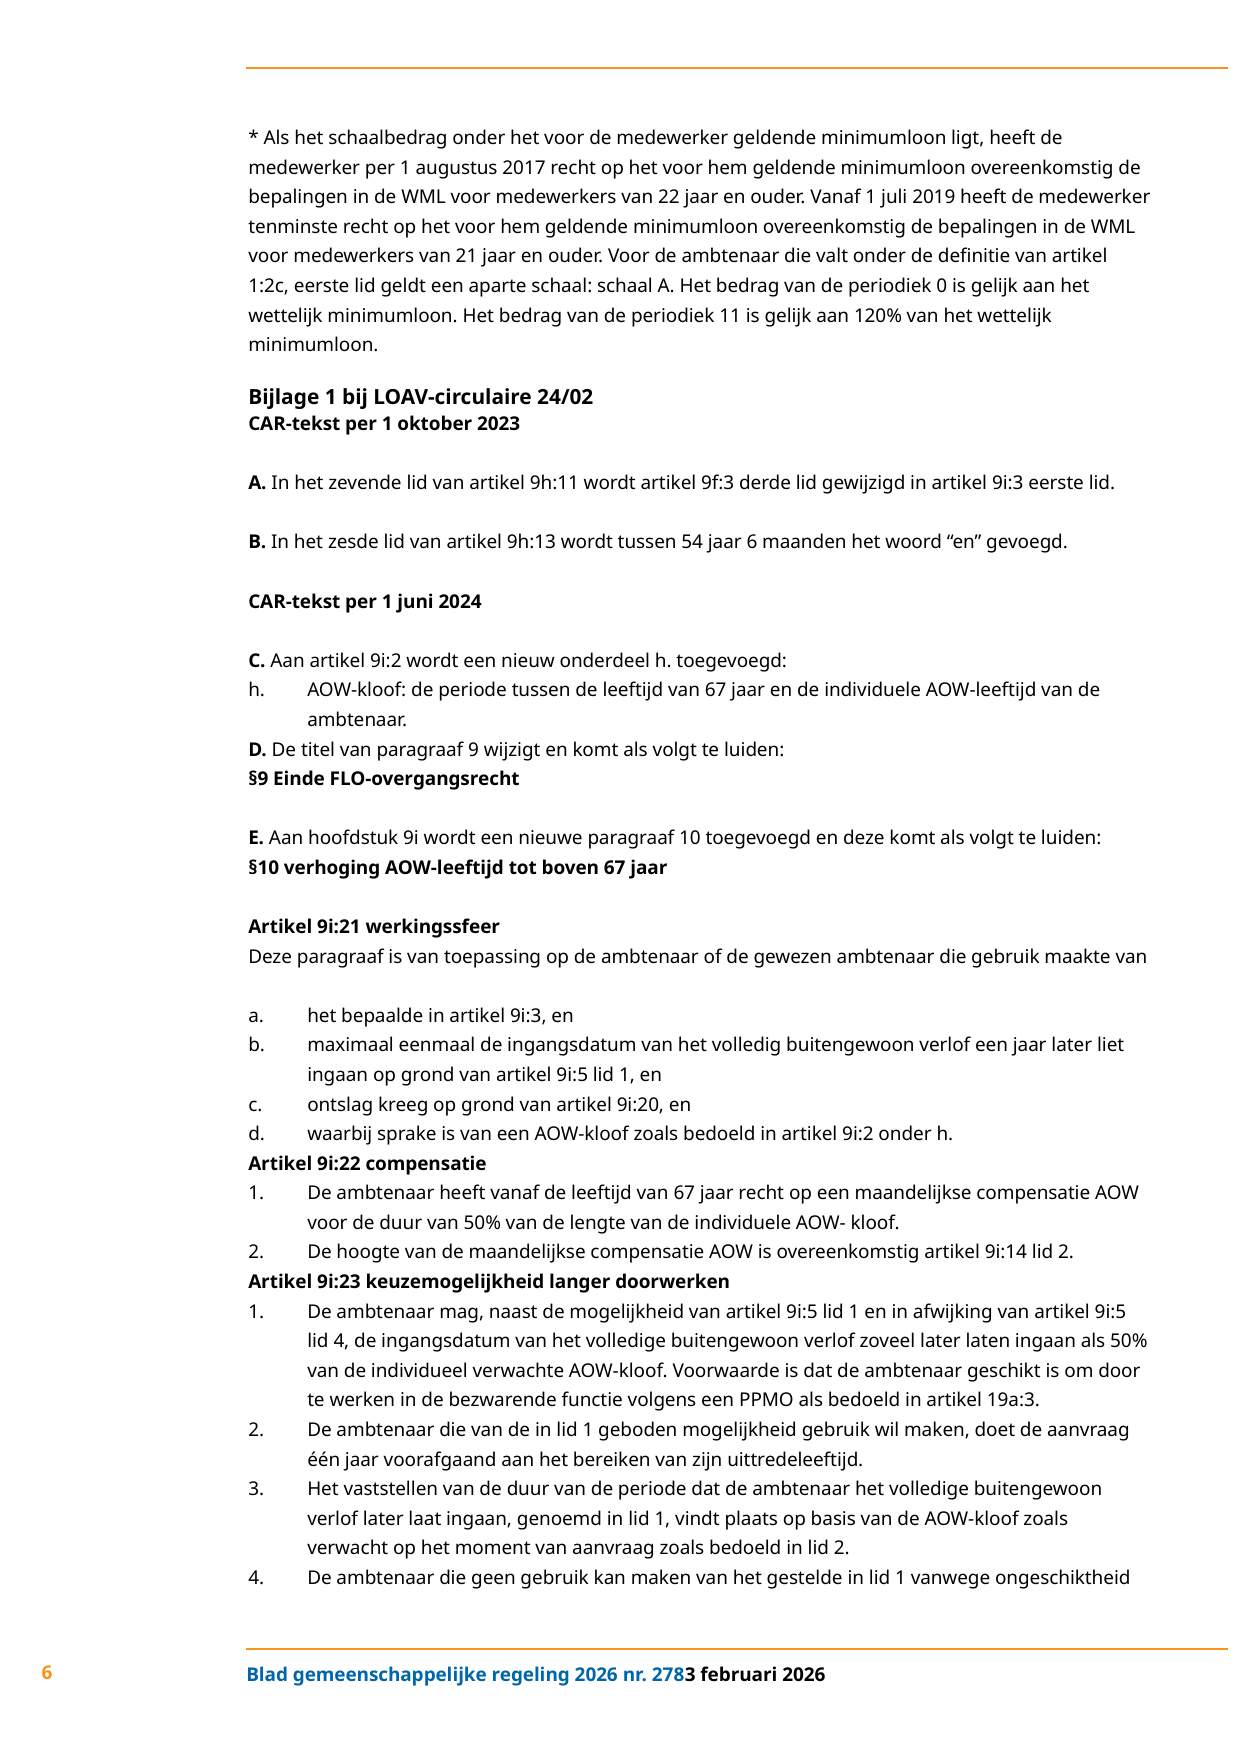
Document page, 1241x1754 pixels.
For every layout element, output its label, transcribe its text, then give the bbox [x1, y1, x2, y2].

text Artikel 9i:21 werkingssfeer [248, 913, 1152, 939]
text §10 verhoging AOW-leeftijd tot boven 67 jaar [248, 854, 1152, 880]
text * Als het schaalbedrag onder het voor de medewerker geldende minimumloon ligt, heeft de medewerker per 1 augustus 2017 recht op het voor hem geldende minimumloon overeenkomstig de bepalingen in de WML voor medewerkers van 22 jaar en ouder. Vanaf 1 juli 2019 heeft de medewerker tenminste recht op het voor hem geldende minimumloon overeenkomstig de bepalingen in de WML voor medewerkers van 21 jaar en ouder. Voor de ambtenaar die valt onder de definitie van artikel 1:2c, eerste lid geldt een aparte schaal: schaal A. Het bedrag van de periodiek 0 is gelijk aan het wettelijk minimumloon. Het bedrag van de periodiek 11 is gelijk aan 120% van het wettelijk minimumloon. [248, 124, 1152, 357]
text CAR-tekst per 1 oktober 2023 [248, 410, 1152, 436]
list het bepaalde in artikel 9i:3, en [248, 1002, 1152, 1028]
list Het vaststellen van de duur van de periode dat de ambtenaar het volledige buitengewoon verlof later laat ingaan, genoemd in lid 1, vindt plaats op basis van de AOW-kloof zoals verwacht op het moment van aanvraag zoals bedoeld in lid 2. [248, 1475, 1152, 1560]
text §9 Einde FLO-overgangsrecht [248, 765, 1152, 791]
text Artikel 9i:23 keuzemogelijkheid langer doorwerken [248, 1268, 1152, 1294]
list maximaal eenmaal de ingangsdatum van het volledig buitengewoon verlof een jaar later liet ingaan op grond van artikel 9i:5 lid 1, en [248, 1032, 1152, 1087]
text Artikel 9i:22 compensatie [248, 1150, 1152, 1176]
list AOW-kloof: de periode tussen de leeftijd van 67 jaar en de individuele AOW-leeftijd van de ambtenaar. [248, 677, 1152, 732]
list De ambtenaar die geen gebruik kan maken van het gestelde in lid 1 vanwege ongeschiktheid [248, 1564, 1152, 1590]
text A. In het zevende lid van artikel 9h:11 wordt artikel 9f:3 derde lid gewijzigd in artikel 9i:3 eerste lid. [248, 469, 1152, 495]
text Bijlage 1 bij LOAV-circulaire 24/02 [248, 382, 1152, 410]
text CAR-tekst per 1 juni 2024 [248, 588, 1152, 613]
list De ambtenaar heeft vanaf de leeftijd van 67 jaar recht op een maandelijkse compensatie AOW voor de duur van 50% van de lengte van de individuele AOW- kloof. [248, 1179, 1152, 1235]
list waarbij sprake is van een AOW-kloof zoals bedoeld in artikel 9i:2 onder h. [248, 1120, 1152, 1146]
text E. Aan hoofdstuk 9i wordt een nieuwe paragraaf 10 toegevoegd en deze komt als volgt te luiden: [248, 824, 1152, 850]
list De ambtenaar die van de in lid 1 geboden mogelijkheid gebruik wil maken, doet de aanvraag één jaar voorafgaand aan het bereiken van zijn uittredeleeftijd. [248, 1416, 1152, 1471]
text B. In het zesde lid van artikel 9h:13 wordt tussen 54 jaar 6 maanden het woord “en” gevoegd. [248, 529, 1152, 554]
picture [41, 47, 231, 172]
list De hoogte van de maandelijkse compensatie AOW is overeenkomstig artikel 9i:14 lid 2. [248, 1239, 1152, 1264]
list ontslag kreeg op grond van artikel 9i:20, en [248, 1091, 1152, 1116]
text Deze paragraaf is van toepassing op de ambtenaar of de gewezen ambtenaar die gebruik maakte van [248, 943, 1152, 968]
list De ambtenaar mag, naast de mogelijkheid van artikel 9i:5 lid 1 en in afwijking van artikel 9i:5 lid 4, de ingangsdatum van het volledige buitengewoon verlof zoveel later laten ingaan als 50% van de individueel verwachte AOW-kloof. Voorwaarde is dat de ambtenaar geschikt is om door te werken in de bezwarende functie volgens een PPMO als bedoeld in artikel 19a:3. [248, 1298, 1152, 1412]
text C. Aan artikel 9i:2 wordt een nieuw onderdeel h. toegevoegd: [248, 647, 1152, 673]
text D. De titel van paragraaf 9 wijzigt en komt als volgt te luiden: [248, 736, 1152, 761]
